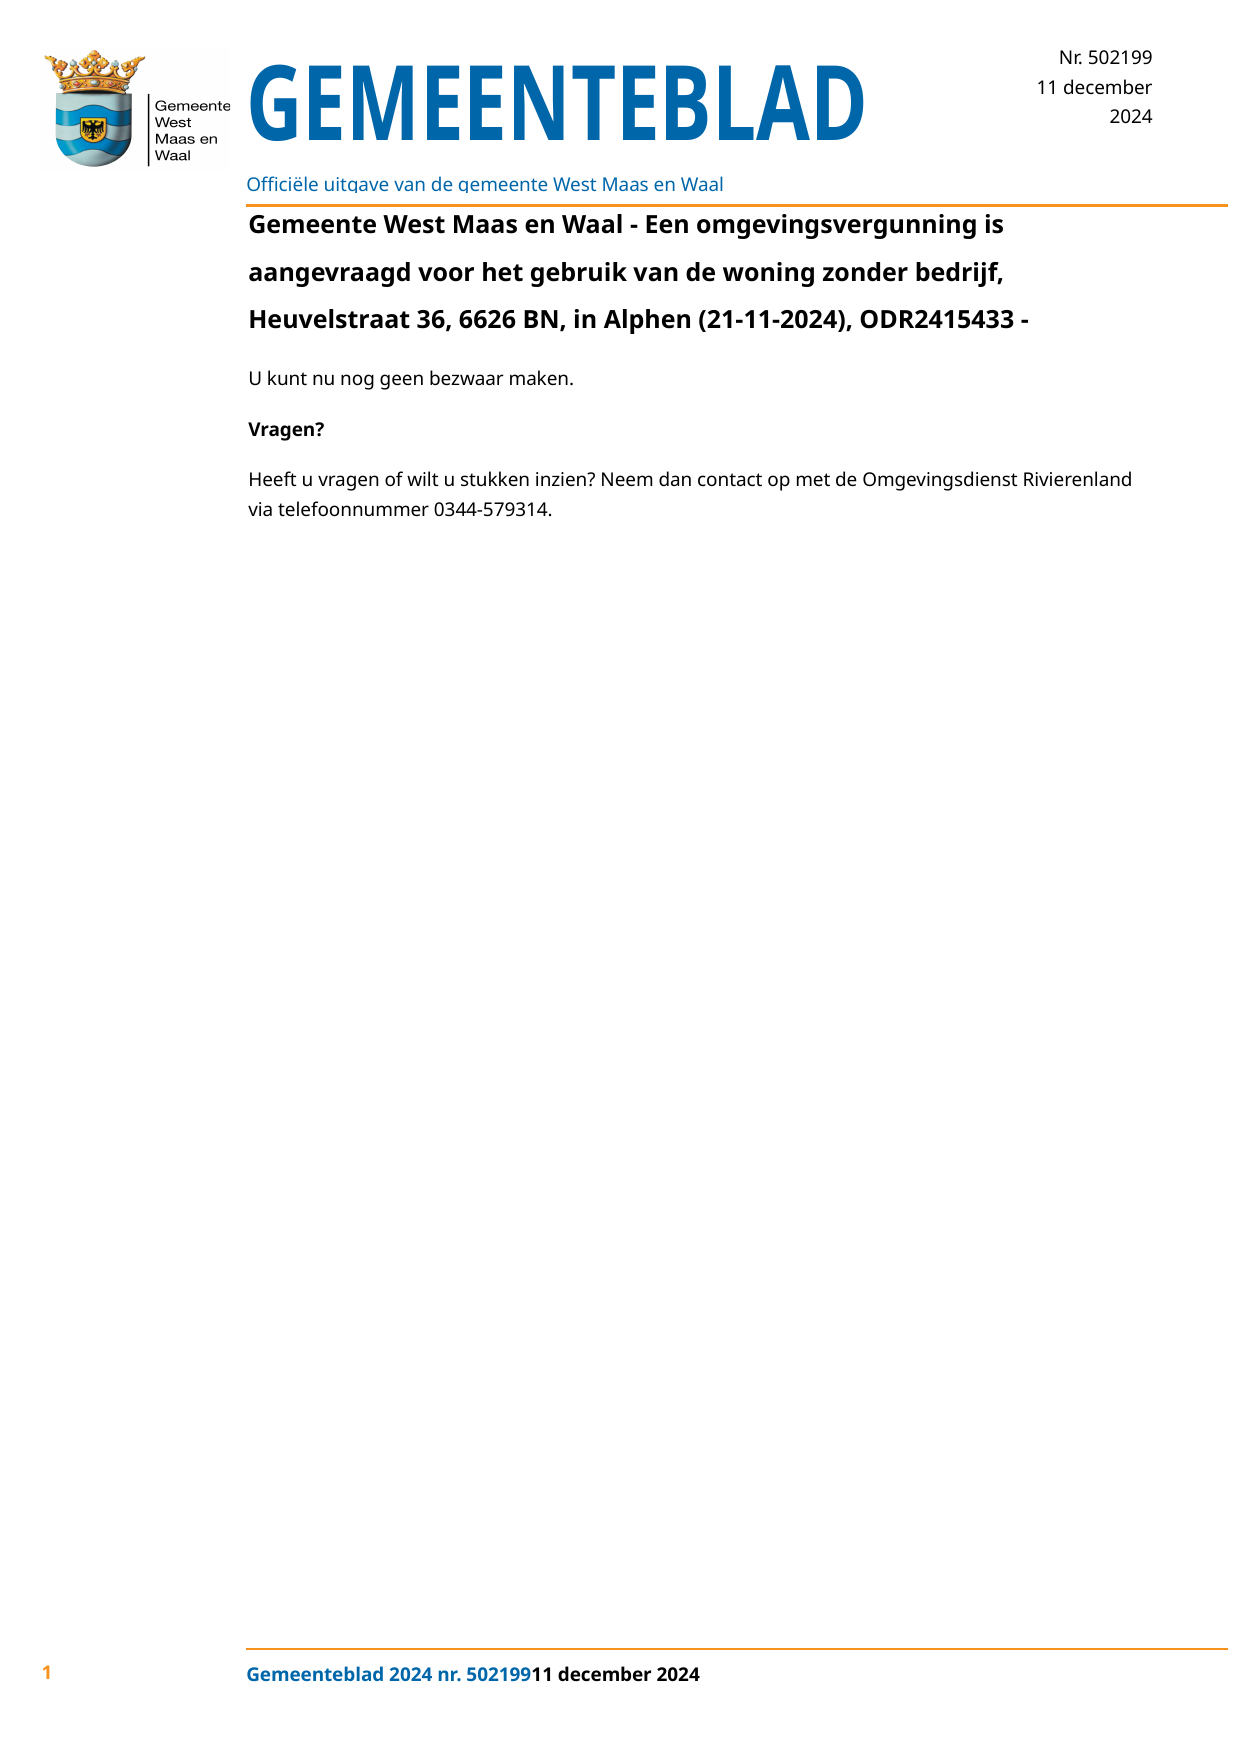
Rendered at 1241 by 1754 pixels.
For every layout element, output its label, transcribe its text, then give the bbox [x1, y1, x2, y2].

text Gemeente West Maas en Waal - Een omgevingsvergunning is aangevraagd voor het gebruik van de woning zonder bedrijf, Heuvelstraat 36, 6626 BN, in Alphen (21-11-2024), ODR2415433 - [248, 207, 1152, 336]
text Heeft u vragen of wilt u stukken inzien? Neem dan contact op met de Omgevingsdienst Rivierenland via telefoonnummer 0344-579314. [248, 466, 1152, 522]
text U kunt nu nog geen bezwaar maken. [248, 366, 1152, 391]
text Vragen? [248, 416, 1152, 442]
picture [41, 47, 231, 172]
